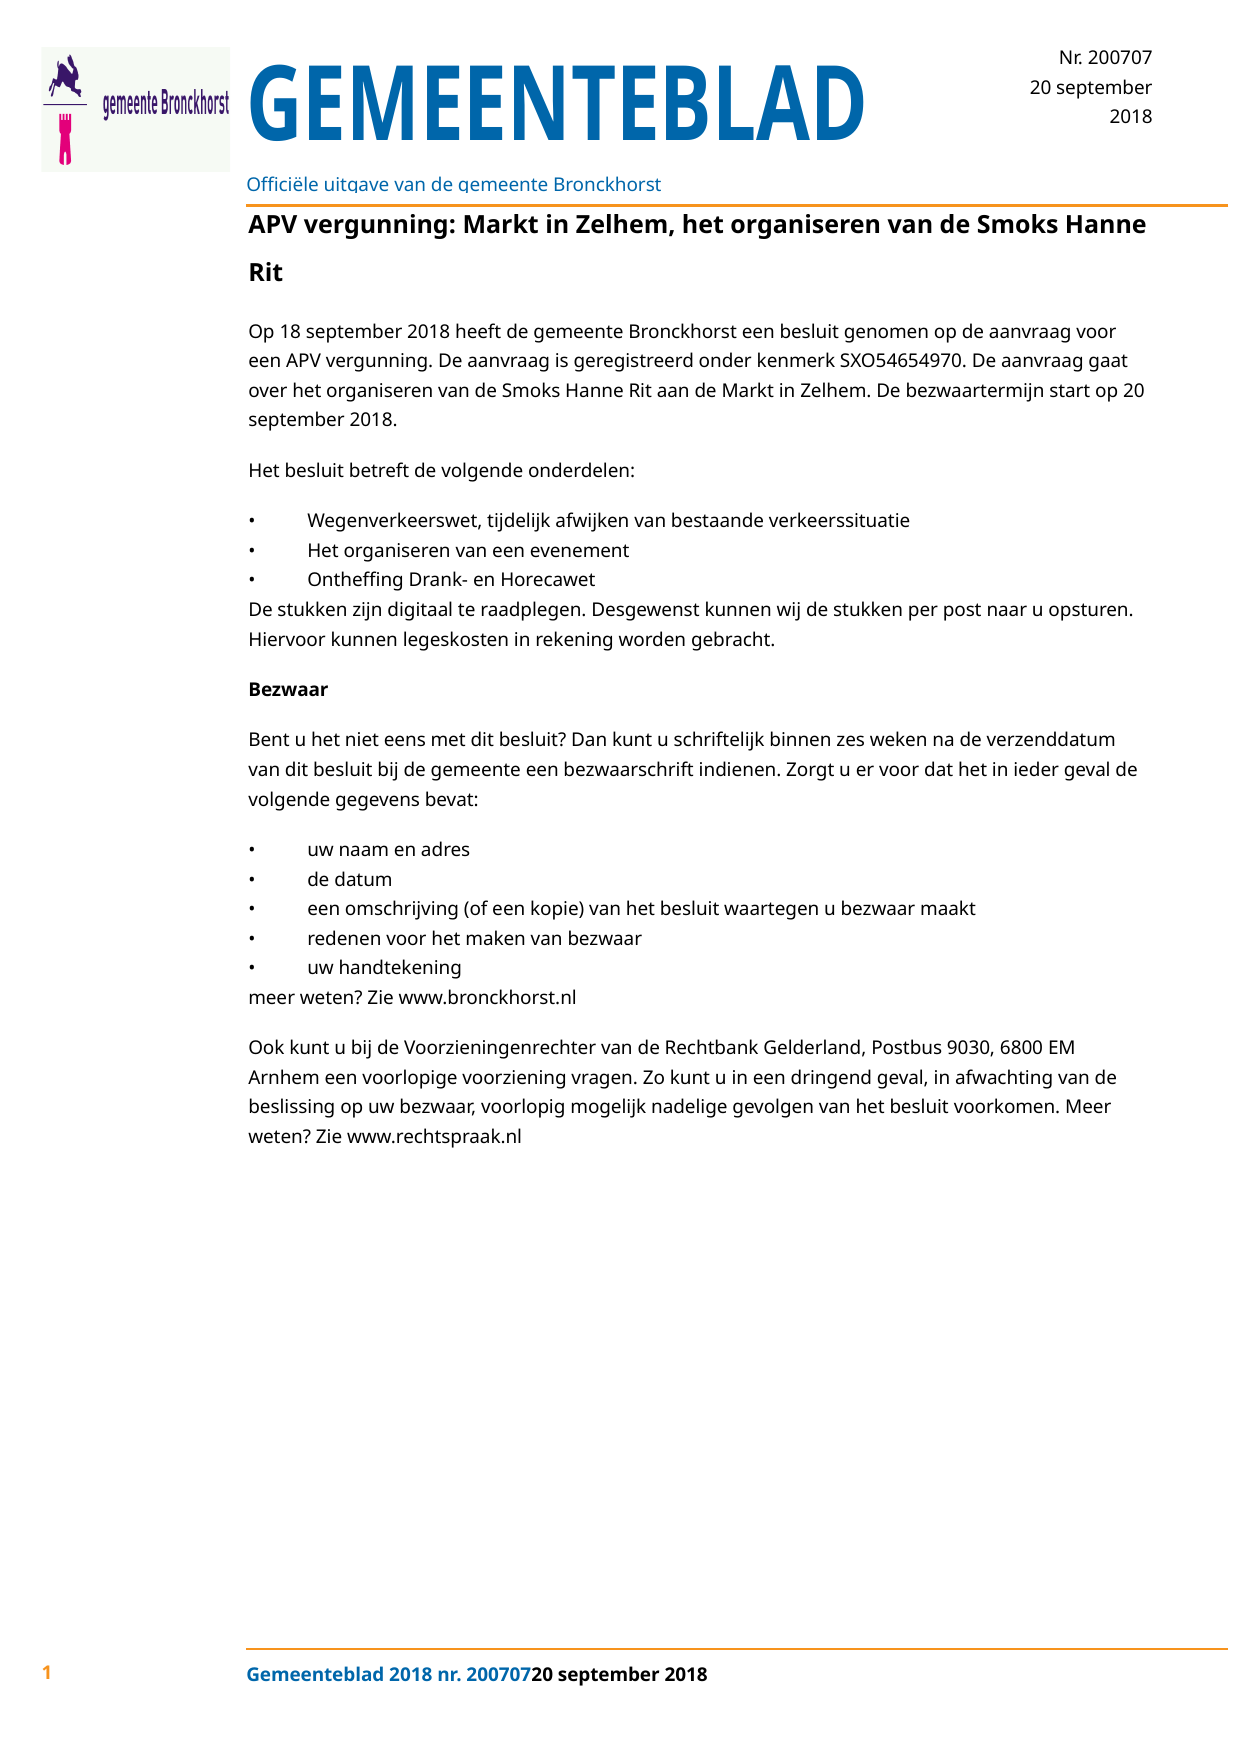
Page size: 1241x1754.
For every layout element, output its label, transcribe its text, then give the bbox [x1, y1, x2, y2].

text meer weten? Zie www.bronckhorst.nl [248, 984, 1152, 1010]
text Ook kunt u bij de Voorzieningenrechter van de Rechtbank Gelderland, Postbus 9030, 6800 EM Arnhem een voorlopige voorziening vragen. Zo kunt u in een dringend geval, in afwachting van de beslissing op uw bezwaar, voorlopig mogelijk nadelige gevolgen van het besluit voorkomen. Meer weten? Zie www.rechtspraak.nl [248, 1034, 1152, 1149]
list uw naam en adres [248, 836, 1152, 862]
list Het organiseren van een evenement [248, 537, 1152, 563]
list uw handtekening [248, 954, 1152, 980]
text APV vergunning: Markt in Zelhem, het organiseren van de Smoks Hanne Rit [248, 207, 1152, 288]
list redenen voor het maken van bezwaar [248, 925, 1152, 951]
list Wegenverkeerswet, tijdelijk afwijken van bestaande verkeerssituatie [248, 507, 1152, 533]
text Bezwaar [248, 676, 1152, 702]
list de datum [248, 866, 1152, 892]
list Ontheffing Drank- en Horecawet [248, 567, 1152, 592]
picture [41, 47, 231, 172]
text De stukken zijn digitaal te raadplegen. Desgewenst kunnen wij de stukken per post naar u opsturen. Hiervoor kunnen legeskosten in rekening worden gebracht. [248, 596, 1152, 652]
text Op 18 september 2018 heeft de gemeente Bronckhorst een besluit genomen op de aanvraag voor een APV vergunning. De aanvraag is geregistreerd onder kenmerk SXO54654970. De aanvraag gaat over het organiseren van de Smoks Hanne Rit aan de Markt in Zelhem. De bezwaartermijn start op 20 september 2018. [248, 318, 1152, 432]
text Het besluit betreft de volgende onderdelen: [248, 457, 1152, 483]
text Bent u het niet eens met dit besluit? Dan kunt u schriftelijk binnen zes weken na de verzenddatum van dit besluit bij de gemeente een bezwaarschrift indienen. Zorgt u er voor dat het in ieder geval de volgende gegevens bevat: [248, 727, 1152, 812]
list een omschrijving (of een kopie) van het besluit waartegen u bezwaar maakt [248, 895, 1152, 921]
